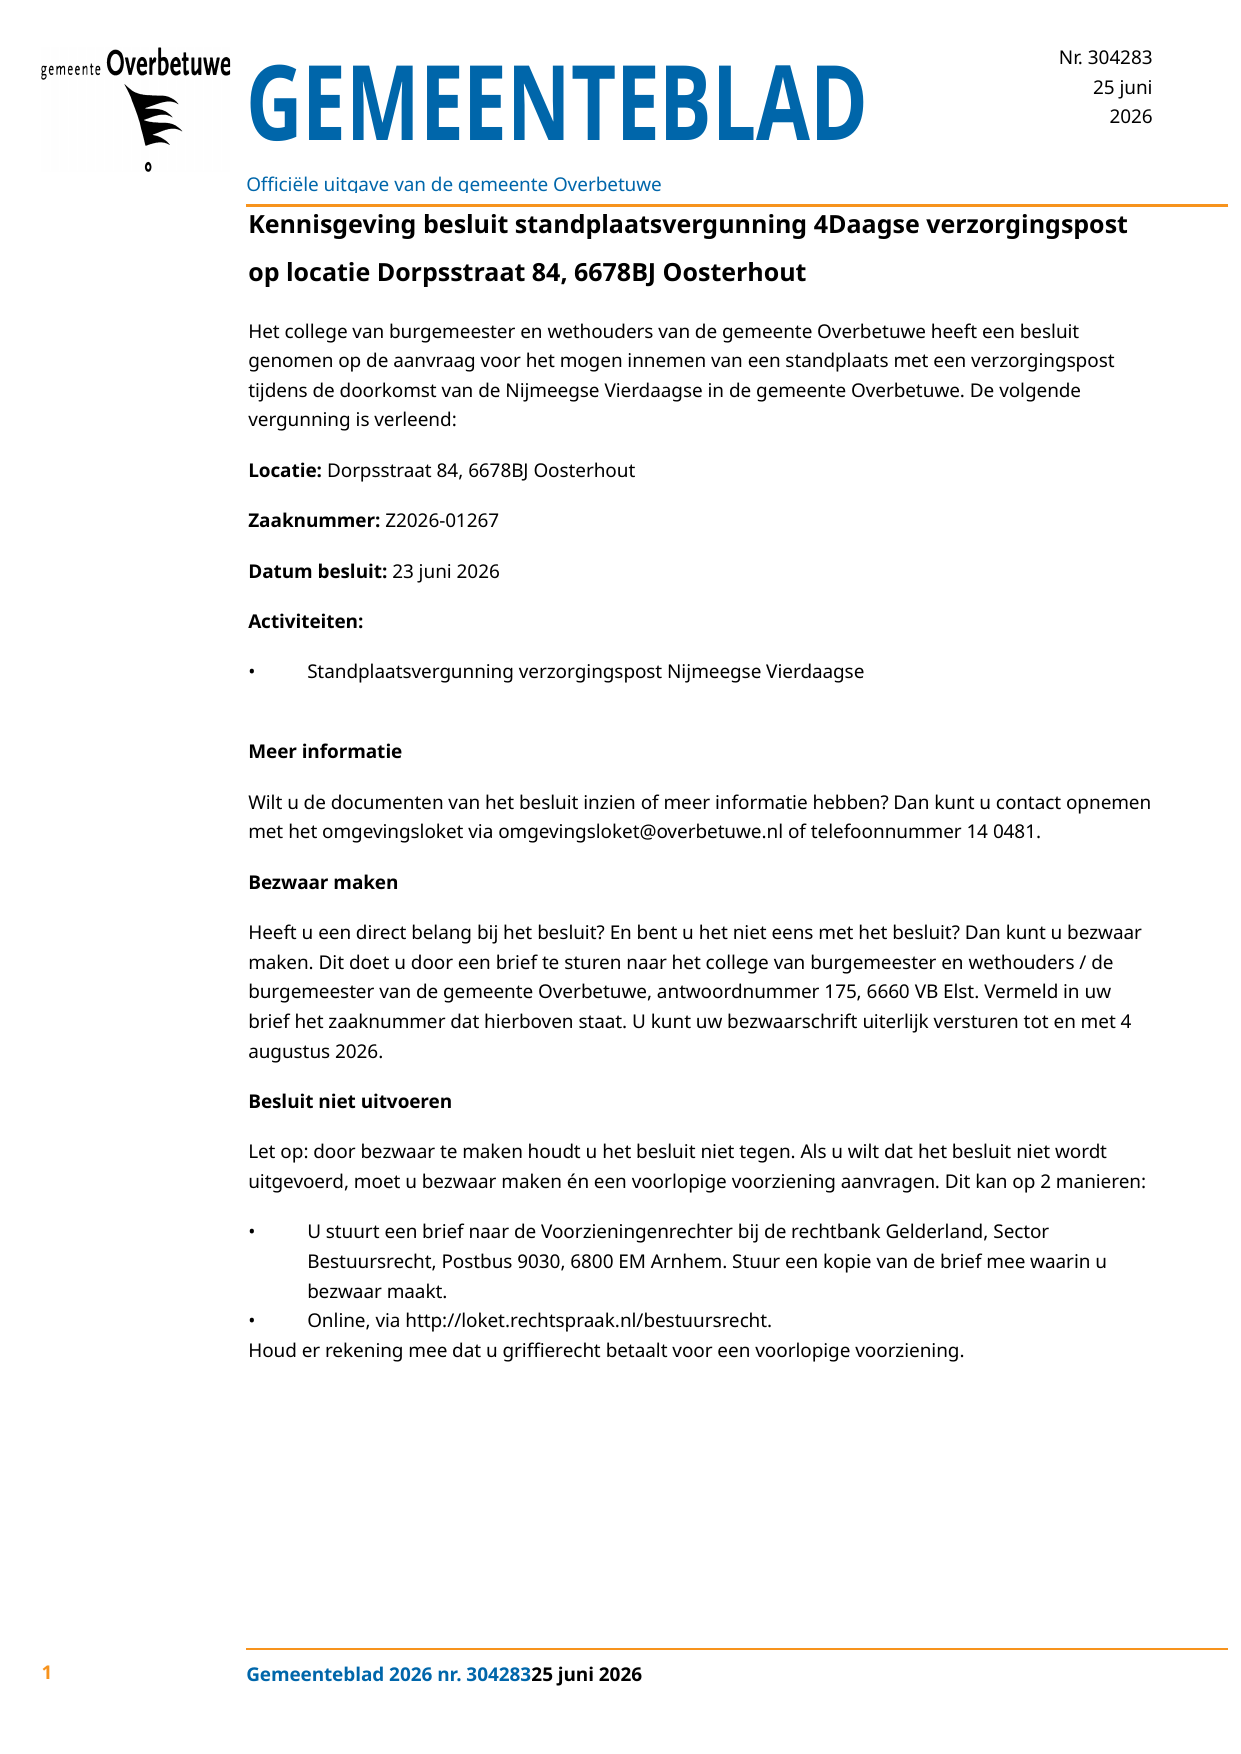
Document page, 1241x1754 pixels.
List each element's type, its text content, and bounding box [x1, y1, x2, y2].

list U stuurt een brief naar de Voorzieningenrechter bij de rechtbank Gelderland, Sector Bestuursrecht, Postbus 9030, 6800 EM Arnhem. Stuur een kopie van de brief mee waarin u bezwaar maakt. [248, 1219, 1152, 1304]
text Het college van burgemeester en wethouders van de gemeente Overbetuwe heeft een besluit genomen op de aanvraag voor het mogen innemen van een standplaats met een verzorgingspost tijdens de doorkomst van de Nijmeegse Vierdaagse in de gemeente Overbetuwe. De volgende vergunning is verleend: [248, 318, 1152, 432]
list Standplaatsvergunning verzorgingspost Nijmeegse Vierdaagse [248, 659, 1152, 684]
text Locatie: Dorpsstraat 84, 6678BJ Oosterhout [248, 457, 1152, 483]
picture [41, 47, 231, 172]
text Let op: door bezwaar te maken houdt u het besluit niet tegen. Als u wilt dat het besluit niet wordt uitgevoerd, moet u bezwaar maken én een voorlopige voorziening aanvragen. Dit kan op 2 manieren: [248, 1139, 1152, 1194]
text Heeft u een direct belang bij het besluit? En bent u het niet eens met het besluit? Dan kunt u bezwaar maken. Dit doet u door een brief te sturen naar het college van burgemeester en wethouders / de burgemeester van de gemeente Overbetuwe, antwoordnummer 175, 6660 VB Elst. Vermeld in uw brief het zaaknummer dat hierboven staat. U kunt uw bezwaarschrift uiterlijk versturen tot en met 4 augustus 2026. [248, 919, 1152, 1064]
text Houd er rekening mee dat u griffierecht betaalt voor een voorlopige voorziening. [248, 1337, 1152, 1363]
text Besluit niet uitvoeren [248, 1088, 1152, 1114]
text Zaaknummer: Z2026-01267 [248, 507, 1152, 533]
text Wilt u de documenten van het besluit inzien of meer informatie hebben? Dan kunt u contact opnemen met het omgevingsloket via omgevingsloket@overbetuwe.nl of telefoonnummer 14 0481. [248, 789, 1152, 844]
text Activiteiten: [248, 608, 1152, 634]
text Meer informatie [248, 739, 1152, 764]
text Kennisgeving besluit standplaatsvergunning 4Daagse verzorgingspost op locatie Dorpsstraat 84, 6678BJ Oosterhout [248, 207, 1152, 288]
text Bezwaar maken [248, 869, 1152, 895]
list Online, via http://loket.rechtspraak.nl/bestuursrecht. [248, 1307, 1152, 1333]
text Datum besluit: 23 juni 2026 [248, 558, 1152, 584]
